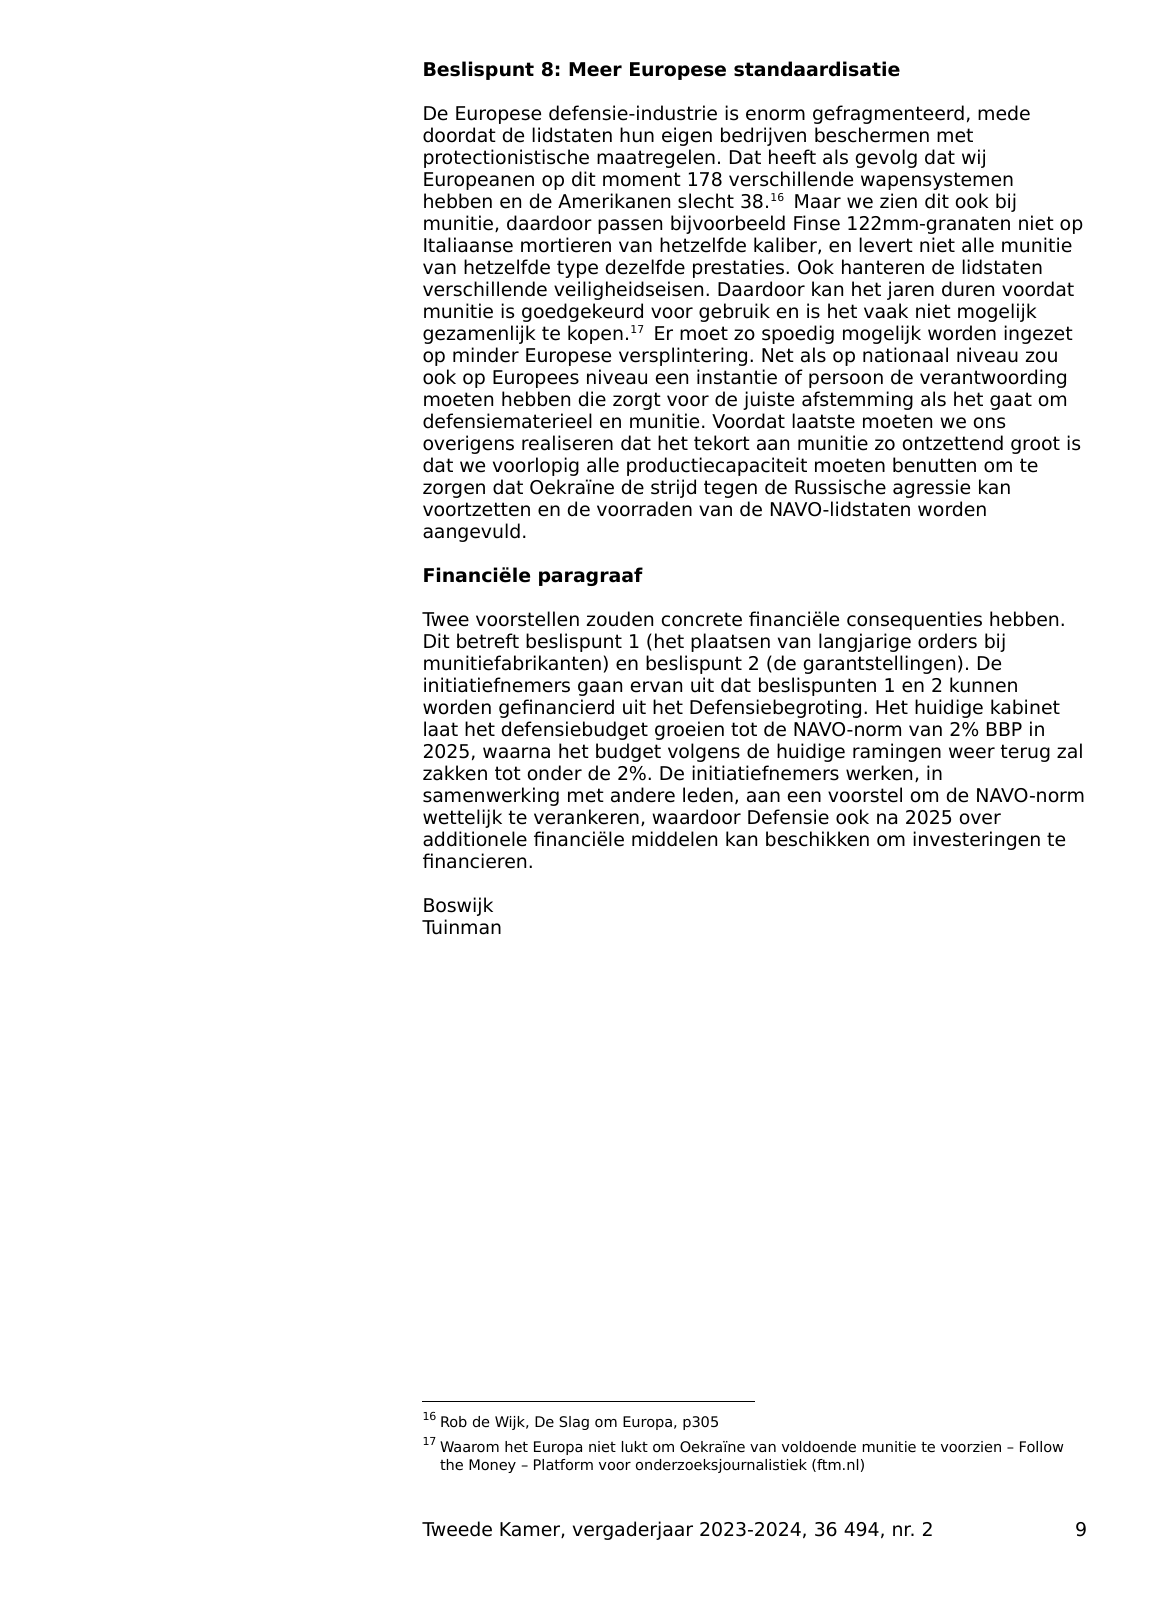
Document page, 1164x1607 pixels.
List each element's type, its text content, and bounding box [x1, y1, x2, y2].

text Twee voorstellen zouden concrete financiële consequenties hebben. Dit betreft beslispunt 1 (het plaatsen van langjarige orders bij munitiefabrikanten) en beslispunt 2 (de garantstellingen). De initiatiefnemers gaan ervan uit dat beslispunten 1 en 2 kunnen worden gefinancierd uit het Defensiebegroting. Het huidige kabinet laat het defensiebudget groeien tot de NAVO-norm van 2% BBP in 2025, waarna het budget volgens de huidige ramingen weer terug zal zakken tot onder de 2%. De initiatiefnemers werken, in samenwerking met andere leden, aan een voorstel om de NAVO-norm wettelijk te verankeren, waardoor Defensie ook na 2025 over additionele financiële middelen kan beschikken om investeringen te financieren. [422, 609, 1087, 873]
text Rob de Wijk, De Slag om Europa, p305 [422, 1410, 1087, 1432]
text De Europese defensie-industrie is enorm gefragmenteerd, mede doordat de lidstaten hun eigen bedrijven beschermen met protectionistische maatregelen. Dat heeft als gevolg dat wij Europeanen op dit moment 178 verschillende wapensystemen hebben en de Amerikanen slecht 38. Maar we zien dit ook bij munitie, daardoor passen bijvoorbeeld Finse 122mm-granaten niet op Italiaanse mortieren van hetzelfde kaliber, en levert niet alle munitie van hetzelfde type dezelfde prestaties. Ook hanteren de lidstaten verschillende veiligheidseisen. Daardoor kan het jaren duren voordat munitie is goedgekeurd voor gebruik en is het vaak niet mogelijk gezamenlijk te kopen. Er moet zo spoedig mogelijk worden ingezet op minder Europese versplintering. Net als op nationaal niveau zou ook op Europees niveau een instantie of persoon de verantwoording moeten hebben die zorgt voor de juiste afstemming als het gaat om defensiematerieel en munitie. Voordat laatste moeten we ons overigens realiseren dat het tekort aan munitie zo ontzettend groot is dat we voorlopig alle productiecapaciteit moeten benutten om te zorgen dat Oekraïne de strijd tegen de Russische agressie kan voortzetten en de voorraden van de NAVO-lidstaten worden aangevuld. [422, 103, 1087, 543]
text Boswijk [422, 895, 1087, 917]
text Waarom het Europa niet lukt om Oekraïne van voldoende munitie te voorzien – Follow the Money – Platform voor onderzoeksjournalistiek (ftm.nl) [422, 1435, 1087, 1474]
text Tuinman [422, 917, 1087, 939]
subtitle Beslispunt 8: Meer Europese standaardisatie [422, 59, 1087, 81]
subtitle Financiële paragraaf [422, 565, 1087, 587]
